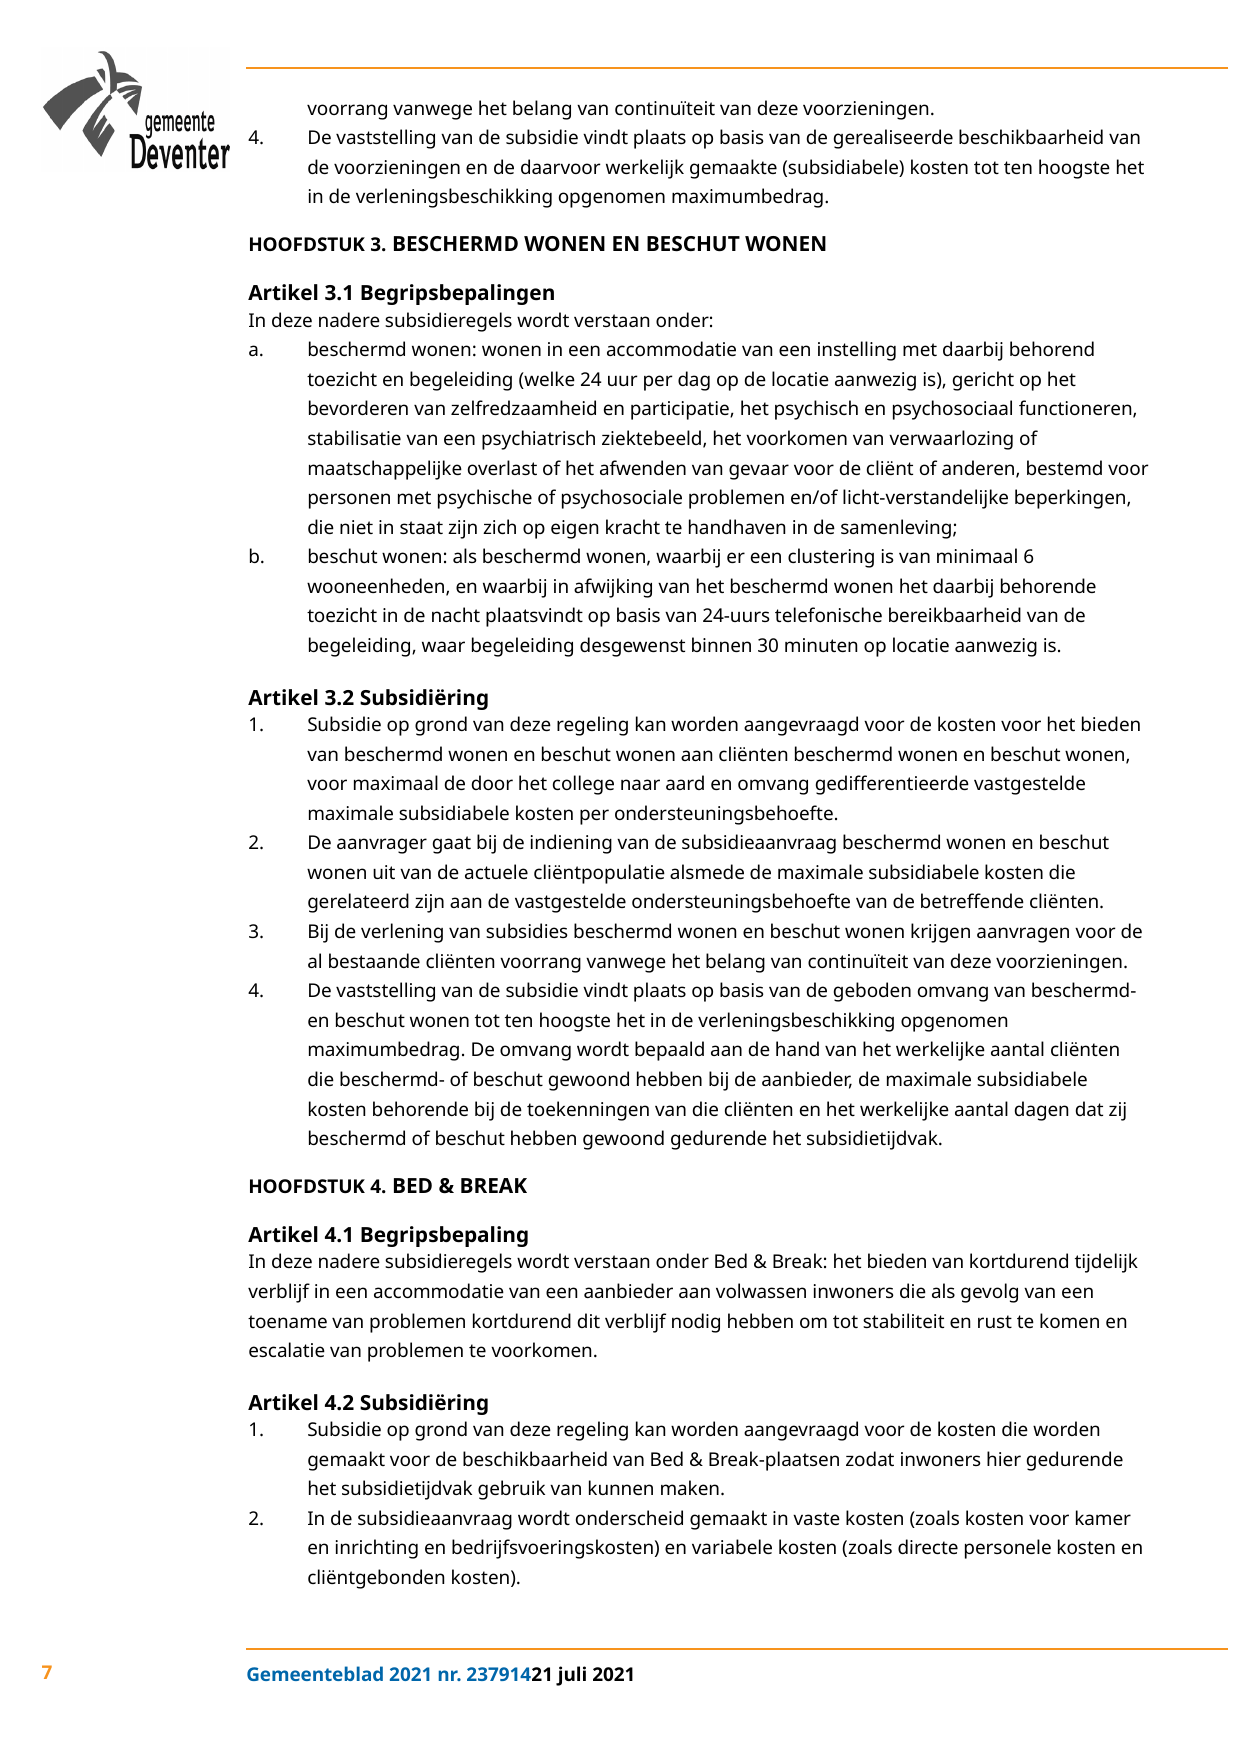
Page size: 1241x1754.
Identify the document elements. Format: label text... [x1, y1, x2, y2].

text In deze nadere subsidieregels wordt verstaan onder Bed & Break: het bieden van kortdurend tijdelijk verblijf in een accommodatie van een aanbieder aan volwassen inwoners die als gevolg van een toename van problemen kortdurend dit verblijf nodig hebben om tot stabiliteit en rust te komen en escalatie van problemen te voorkomen. [248, 1249, 1152, 1363]
text HOOFDSTUK 4. BED & BREAK [248, 1171, 1152, 1199]
list In de subsidieaanvraag wordt onderscheid gemaakt in vaste kosten (zoals kosten voor kamer en inrichting en bedrijfsvoeringskosten) en variabele kosten (zoals directe personele kosten en cliëntgebonden kosten). [248, 1505, 1152, 1590]
list voorrang vanwege het belang van continuïteit van deze voorzieningen. [248, 95, 1152, 121]
text Artikel 3.1 Begripsbepalingen [248, 278, 1152, 307]
list Subsidie op grond van deze regeling kan worden aangevraagd voor de kosten voor het bieden van beschermd wonen en beschut wonen aan cliënten beschermd wonen en beschut wonen, voor maximaal de door het college naar aard en omvang gedifferentieerde vastgestelde maximale subsidiabele kosten per ondersteuningsbehoefte. [248, 711, 1152, 826]
text In deze nadere subsidieregels wordt verstaan onder: [248, 307, 1152, 333]
list Subsidie op grond van deze regeling kan worden aangevraagd voor de kosten die worden gemaakt voor de beschikbaarheid van Bed & Break-plaatsen zodat inwoners hier gedurende het subsidietijdvak gebruik van kunnen maken. [248, 1416, 1152, 1501]
list Bij de verlening van subsidies beschermd wonen en beschut wonen krijgen aanvragen voor de al bestaande cliënten voorrang vanwege het belang van continuïteit van deze voorzieningen. [248, 918, 1152, 973]
text HOOFDSTUK 3. BESCHERMD WONEN EN BESCHUT WONEN [248, 229, 1152, 258]
picture [41, 47, 231, 172]
list De vaststelling van de subsidie vindt plaats op basis van de gerealiseerde beschikbaarheid van de voorzieningen en de daarvoor werkelijk gemaakte (subsidiabele) kosten tot ten hoogste het in de verleningsbeschikking opgenomen maximumbedrag. [248, 124, 1152, 209]
list beschut wonen: als beschermd wonen, waarbij er een clustering is van minimaal 6 wooneenheden, en waarbij in afwijking van het beschermd wonen het daarbij behorende toezicht in de nacht plaatsvindt op basis van 24-uurs telefonische bereikbaarheid van de begeleiding, waar begeleiding desgewenst binnen 30 minuten op locatie aanwezig is. [248, 543, 1152, 658]
text Artikel 4.1 Begripsbepaling [248, 1220, 1152, 1249]
list De vaststelling van de subsidie vindt plaats op basis van de geboden omvang van beschermd- en beschut wonen tot ten hoogste het in de verleningsbeschikking opgenomen maximumbedrag. De omvang wordt bepaald aan de hand van het werkelijke aantal cliënten die beschermd- of beschut gewoond hebben bij de aanbieder, de maximale subsidiabele kosten behorende bij de toekenningen van die cliënten en het werkelijke aantal dagen dat zij beschermd of beschut hebben gewoond gedurende het subsidietijdvak. [248, 977, 1152, 1151]
list De aanvrager gaat bij de indiening van de subsidieaanvraag beschermd wonen en beschut wonen uit van de actuele cliëntpopulatie alsmede de maximale subsidiabele kosten die gerelateerd zijn aan de vastgestelde ondersteuningsbehoefte van de betreffende cliënten. [248, 829, 1152, 914]
list beschermd wonen: wonen in een accommodatie van een instelling met daarbij behorend toezicht en begeleiding (welke 24 uur per dag op de locatie aanwezig is), gericht op het bevorderen van zelfredzaamheid en participatie, het psychisch en psychosociaal functioneren, stabilisatie van een psychiatrisch ziektebeeld, het voorkomen van verwaarlozing of maatschappelijke overlast of het afwenden van gevaar voor de cliënt of anderen, bestemd voor personen met psychische of psychosociale problemen en/of licht-verstandelijke beperkingen, die niet in staat zijn zich op eigen kracht te handhaven in de samenleving; [248, 336, 1152, 540]
text Artikel 4.2 Subsidiëring [248, 1388, 1152, 1416]
text Artikel 3.2 Subsidiëring [248, 683, 1152, 711]
